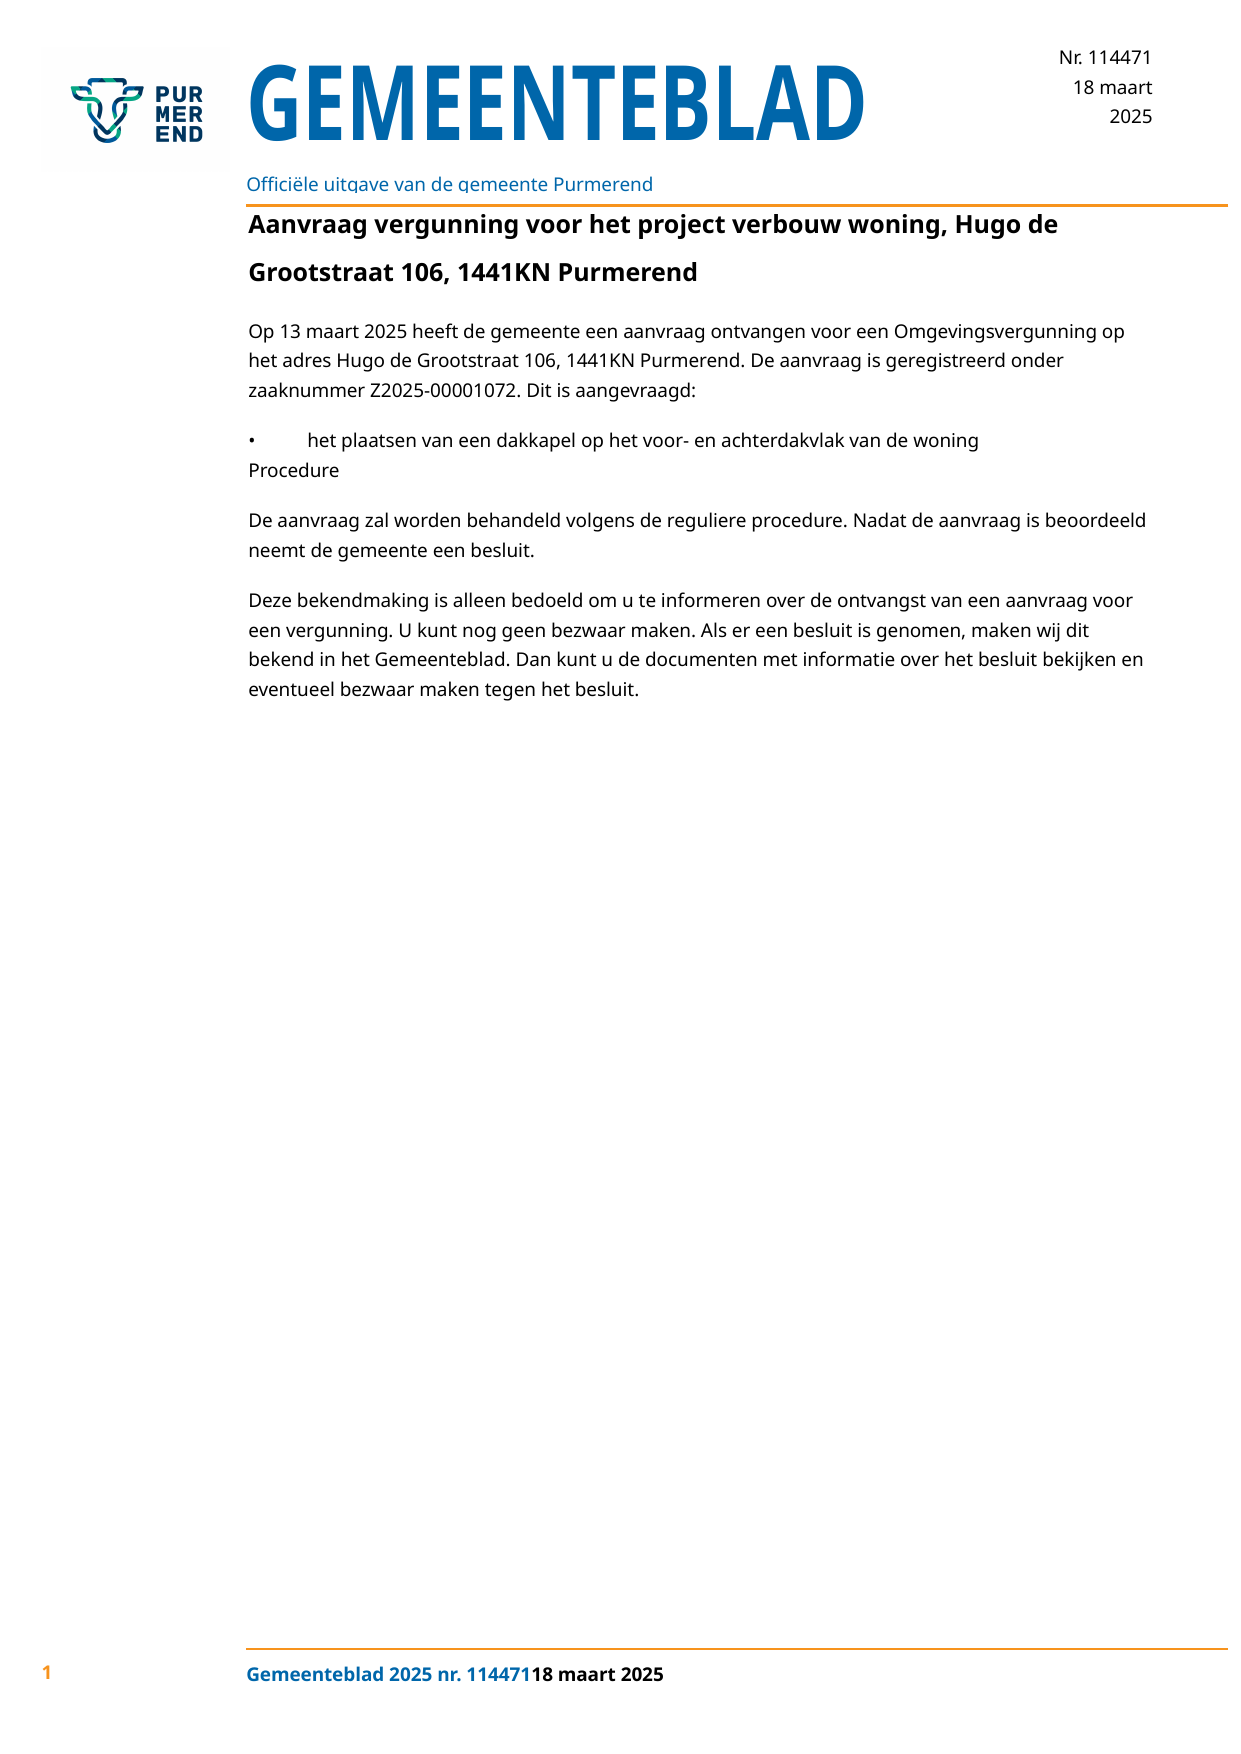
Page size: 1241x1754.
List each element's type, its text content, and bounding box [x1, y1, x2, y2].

picture [41, 47, 231, 172]
list het plaatsen van een dakkapel op het voor- en achterdakvlak van de woning [248, 427, 1152, 453]
text Op 13 maart 2025 heeft de gemeente een aanvraag ontvangen voor een Omgevingsvergunning op het adres Hugo de Grootstraat 106, 1441KN Purmerend. De aanvraag is geregistreerd onder zaaknummer Z2025-00001072. Dit is aangevraagd: [248, 318, 1152, 403]
text Deze bekendmaking is alleen bedoeld om u te informeren over de ontvangst van een aanvraag voor een vergunning. U kunt nog geen bezwaar maken. Als er een besluit is genomen, maken wij dit bekend in het Gemeenteblad. Dan kunt u de documenten met informatie over het besluit bekijken en eventueel bezwaar maken tegen het besluit. [248, 587, 1152, 702]
text Procedure [248, 457, 1152, 483]
text Aanvraag vergunning voor het project verbouw woning, Hugo de Grootstraat 106, 1441KN Purmerend [248, 207, 1152, 288]
text De aanvraag zal worden behandeld volgens de reguliere procedure. Nadat de aanvraag is beoordeeld neemt de gemeente een besluit. [248, 507, 1152, 563]
